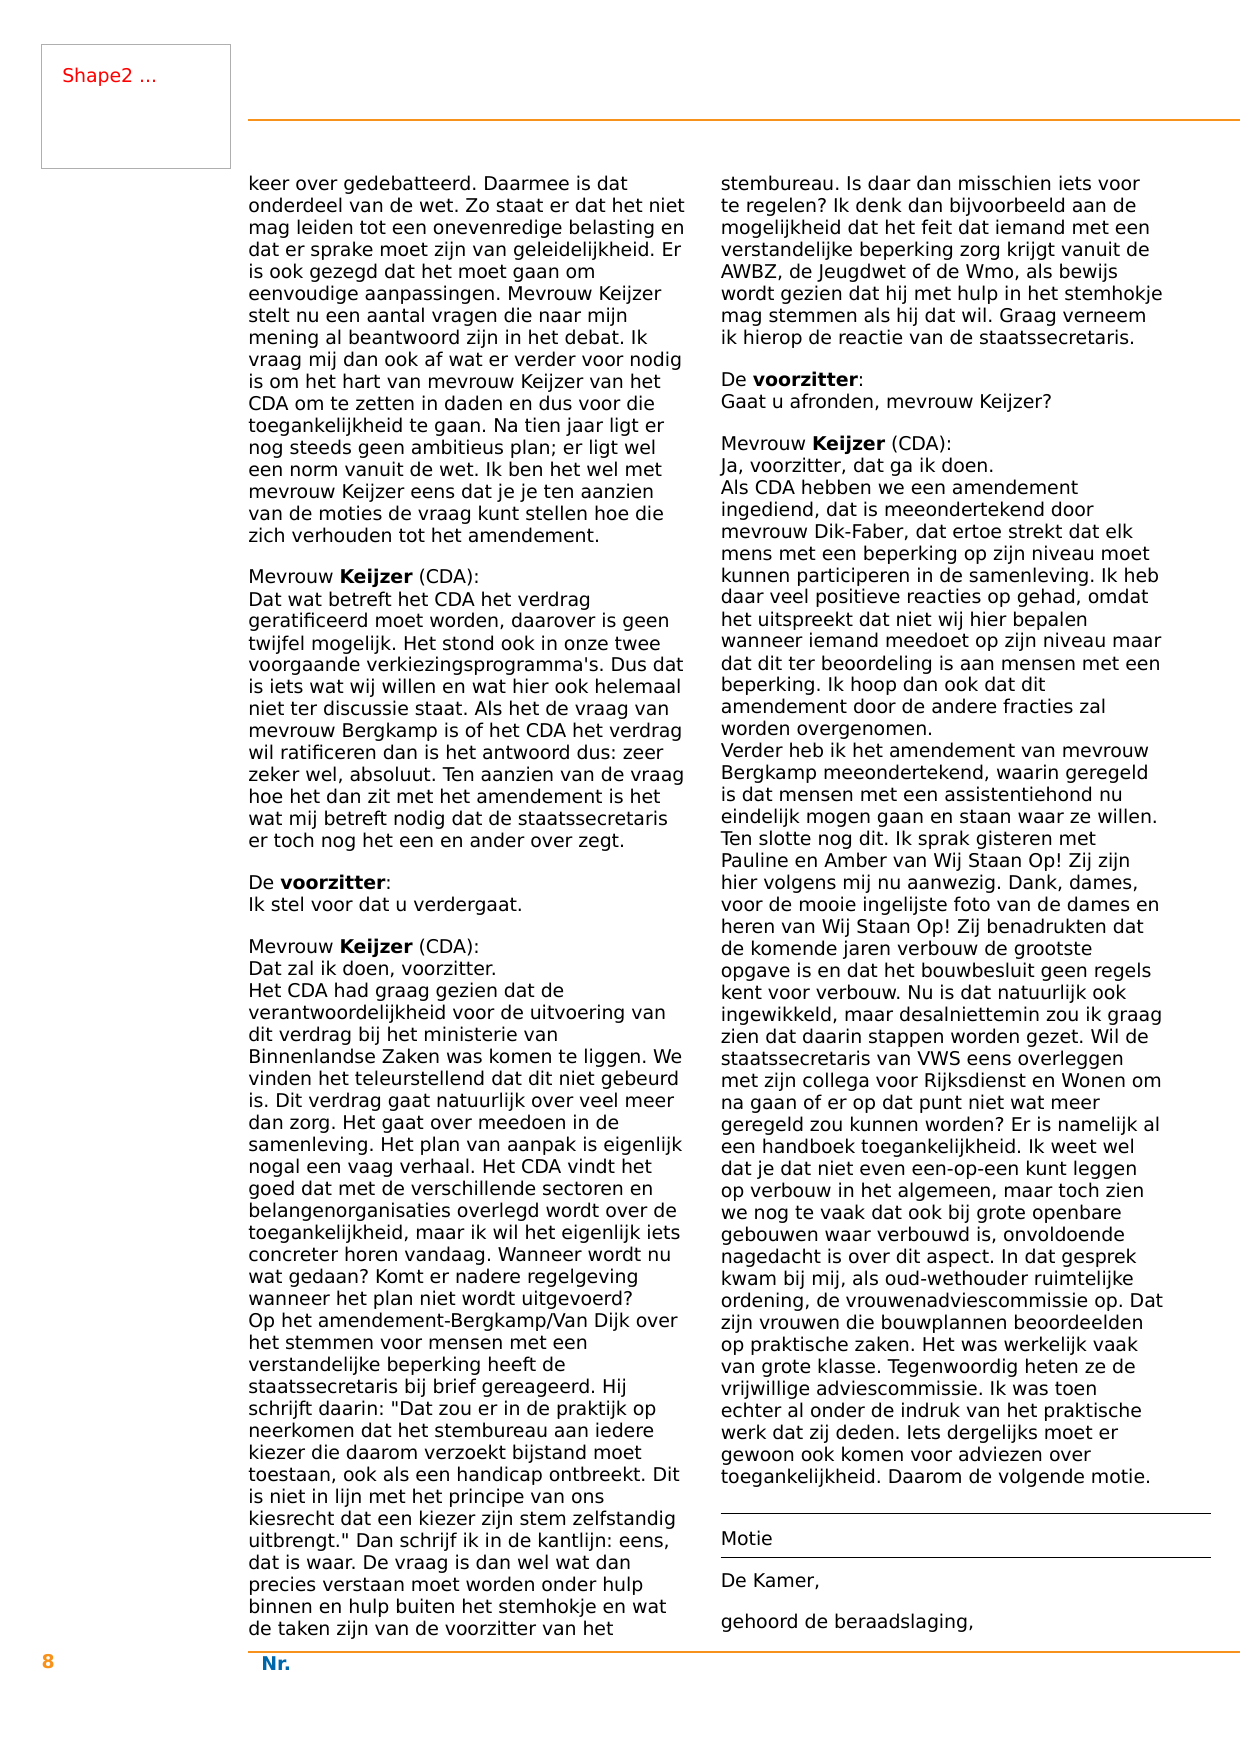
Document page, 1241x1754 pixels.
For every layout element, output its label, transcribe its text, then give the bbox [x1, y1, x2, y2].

text De Kamer, [721, 1569, 1163, 1591]
text Mevrouw Keijzer (CDA): [248, 566, 691, 588]
text Ten slotte nog dit. Ik sprak gisteren met Pauline en Amber van Wij Staan Op! Zij zijn hier volgens mij nu aanwezig. Dank, dames, voor de mooie ingelijste foto van de dames en heren van Wij Staan Op! Zij benadrukten dat de komende jaren verbouw de grootste opgave is en dat het bouwbesluit geen regels kent voor verbouw. Nu is dat natuurlijk ook ingewikkeld, maar desalniettemin zou ik graag zien dat daarin stappen worden gezet. Wil de staatssecretaris van VWS eens overleggen met zijn collega voor Rijksdienst en Wonen om na gaan of er op dat punt niet wat meer geregeld zou kunnen worden? Er is namelijk al een handboek toegankelijkheid. Ik weet wel dat je dat niet even een-op-een kunt leggen op verbouw in het algemeen, maar toch zien we nog te vaak dat ook bij grote openbare gebouwen waar verbouwd is, onvoldoende nagedacht is over dit aspect. In dat gesprek kwam bij mij, als oud-wethouder ruimtelijke ordening, de vrouwenadviescommissie op. Dat zijn vrouwen die bouwplannen beoordeelden op praktische zaken. Het was werkelijk vaak van grote klasse. Tegenwoordig heten ze de vrijwillige adviescommissie. Ik was toen echter al onder de indruk van het praktische werk dat zij deden. Iets dergelijks moet er gewoon ook komen voor adviezen over toegankelijkheid. Daarom de volgende motie. [721, 828, 1163, 1488]
text Op het amendement-Bergkamp/Van Dijk over het stemmen voor mensen met een verstandelijke beperking heeft de staatssecretaris bij brief gereageerd. Hij schrijft daarin: "Dat zou er in de praktijk op neerkomen dat het stembureau aan iedere kiezer die daarom verzoekt bijstand moet toestaan, ook als een handicap ontbreekt. Dit is niet in lijn met het principe van ons kiesrecht dat een kiezer zijn stem zelfstandig uitbrengt." Dan schrijf ik in de kantlijn: eens, dat is waar. De vraag is dan wel wat dan precies verstaan moet worden onder hulp binnen en hulp buiten het stemhokje en wat de taken zijn van de voorzitter van het [248, 1310, 691, 1639]
text Het CDA had graag gezien dat de verantwoordelijkheid voor de uitvoering van dit verdrag bij het ministerie van Binnenlandse Zaken was komen te liggen. We vinden het teleurstellend dat dit niet gebeurd is. Dit verdrag gaat natuurlijk over veel meer dan zorg. Het gaat over meedoen in de samenleving. Het plan van aanpak is eigenlijk nogal een vaag verhaal. Het CDA vindt het goed dat met de verschillende sectoren en belangenorganisaties overlegd wordt over de toegankelijkheid, maar ik wil het eigenlijk iets concreter horen vandaag. Wanneer wordt nu wat gedaan? Komt er nadere regelgeving wanneer het plan niet wordt uitgevoerd? [248, 980, 691, 1310]
text Mevrouw Keijzer (CDA): [721, 433, 1163, 454]
text stembureau. Is daar dan misschien iets voor te regelen? Ik denk dan bijvoorbeeld aan de mogelijkheid dat het feit dat iemand met een verstandelijke beperking zorg krijgt vanuit de AWBZ, de Jeugdwet of de Wmo, als bewijs wordt gezien dat hij met hulp in het stemhokje mag stemmen als hij dat wil. Graag verneem ik hierop de reactie van de staatssecretaris. [721, 173, 1163, 349]
text Mevrouw Keijzer (CDA): [248, 936, 691, 958]
text Dat zal ik doen, voorzitter. [248, 958, 691, 980]
text keer over gedebatteerd. Daarmee is dat onderdeel van de wet. Zo staat er dat het niet mag leiden tot een onevenredige belasting en dat er sprake moet zijn van geleidelijkheid. Er is ook gezegd dat het moet gaan om eenvoudige aanpassingen. Mevrouw Keijzer stelt nu een aantal vragen die naar mijn mening al beantwoord zijn in het debat. Ik vraag mij dan ook af wat er verder voor nodig is om het hart van mevrouw Keijzer van het CDA om te zetten in daden en dus voor die toegankelijkheid te gaan. Na tien jaar ligt er nog steeds geen ambitieus plan; er ligt wel een norm vanuit de wet. Ik ben het wel met mevrouw Keijzer eens dat je je ten aanzien van de moties de vraag kunt stellen hoe die zich verhouden tot het amendement. [248, 173, 691, 546]
text De voorzitter: [721, 369, 1163, 391]
text Ja, voorzitter, dat ga ik doen. [721, 454, 1163, 477]
text Als CDA hebben we een amendement ingediend, dat is meeondertekend door mevrouw Dik-Faber, dat ertoe strekt dat elk mens met een beperking op zijn niveau moet kunnen participeren in de samenleving. Ik heb daar veel positieve reacties op gehad, omdat het uitspreekt dat niet wij hier bepalen wanneer iemand meedoet op zijn niveau maar dat dit ter beoordeling is aan mensen met een beperking. Ik hoop dan ook dat dit amendement door de andere fracties zal worden overgenomen. [721, 477, 1163, 740]
text De voorzitter: [248, 872, 691, 894]
text gehoord de beraadslaging, [721, 1611, 1163, 1633]
text Motie [721, 1527, 1163, 1549]
text Ik stel voor dat u verdergaat. [248, 894, 691, 916]
text Gaat u afronden, mevrouw Keijzer? [721, 391, 1163, 413]
text Verder heb ik het amendement van mevrouw Bergkamp meeondertekend, waarin geregeld is dat mensen met een assistentiehond nu eindelijk mogen gaan en staan waar ze willen. [721, 740, 1163, 828]
text Dat wat betreft het CDA het verdrag geratificeerd moet worden, daarover is geen twijfel mogelijk. Het stond ook in onze twee voorgaande verkiezingsprogramma's. Dus dat is iets wat wij willen en wat hier ook helemaal niet ter discussie staat. Als het de vraag van mevrouw Bergkamp is of het CDA het verdrag wil ratificeren dan is het antwoord dus: zeer zeker wel, absoluut. Ten aanzien van de vraag hoe het dan zit met het amendement is het wat mij betreft nodig dat de staatssecretaris er toch nog het een en ander over zegt. [248, 588, 691, 852]
